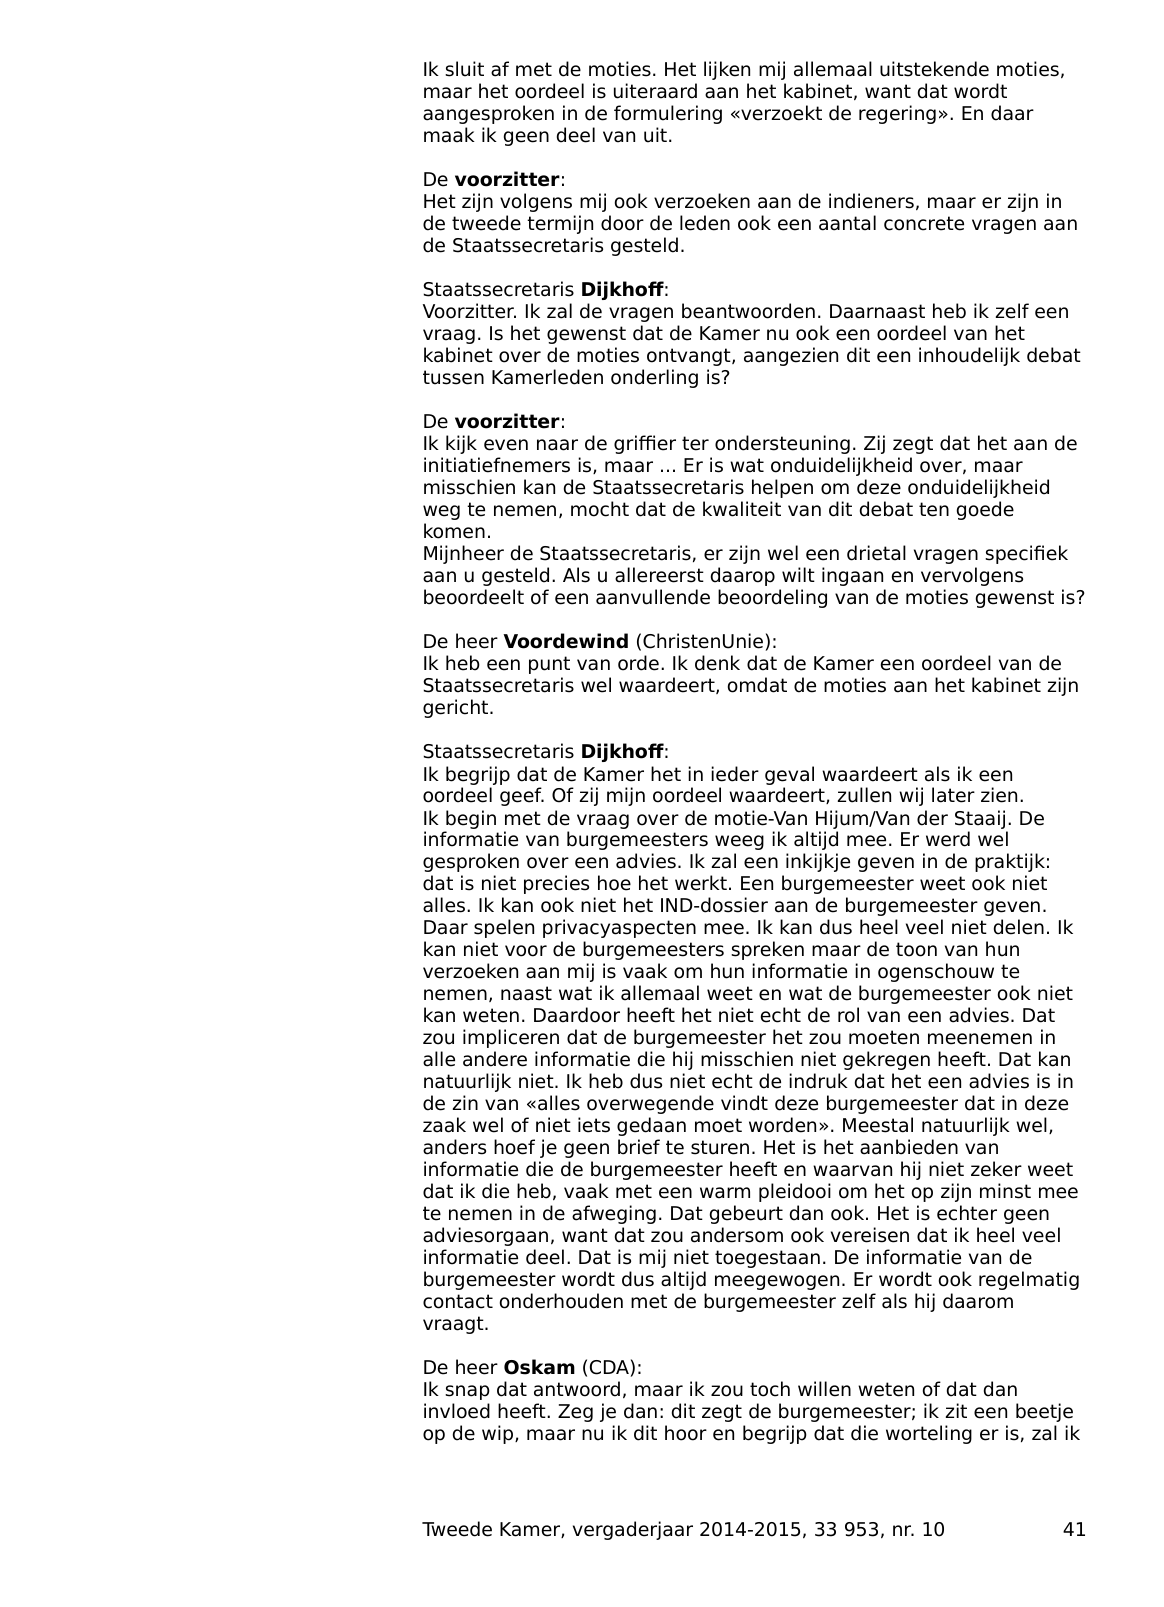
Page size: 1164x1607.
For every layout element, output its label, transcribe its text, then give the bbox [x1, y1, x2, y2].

text Ik kijk even naar de griffier ter ondersteuning. Zij zegt dat het aan de initiatiefnemers is, maar ... Er is wat onduidelijkheid over, maar misschien kan de Staatssecretaris helpen om deze onduidelijkheid weg te nemen, mocht dat de kwaliteit van dit debat ten goede komen. [422, 433, 1087, 543]
text Ik begin met de vraag over de motie-Van Hijum/Van der Staaij. De informatie van burgemeesters weeg ik altijd mee. Er werd wel gesproken over een advies. Ik zal een inkijkje geven in de praktijk: dat is niet precies hoe het werkt. Een burgemeester weet ook niet alles. Ik kan ook niet het IND-dossier aan de burgemeester geven. Daar spelen privacyaspecten mee. Ik kan dus heel veel niet delen. Ik kan niet voor de burgemeesters spreken maar de toon van hun verzoeken aan mij is vaak om hun informatie in ogenschouw te nemen, naast wat ik allemaal weet en wat de burgemeester ook niet kan weten. Daardoor heeft het niet echt de rol van een advies. Dat zou impliceren dat de burgemeester het zou moeten meenemen in alle andere informatie die hij misschien niet gekregen heeft. Dat kan natuurlijk niet. Ik heb dus niet echt de indruk dat het een advies is in de zin van «alles overwegende vindt deze burgemeester dat in deze zaak wel of niet iets gedaan moet worden». Meestal natuurlijk wel, anders hoef je geen brief te sturen. Het is het aanbieden van informatie die de burgemeester heeft en waarvan hij niet zeker weet dat ik die heb, vaak met een warm pleidooi om het op zijn minst mee te nemen in de afweging. Dat gebeurt dan ook. Het is echter geen adviesorgaan, want dat zou andersom ook vereisen dat ik heel veel informatie deel. Dat is mij niet toegestaan. De informatie van de burgemeester wordt dus altijd meegewogen. Er wordt ook regelmatig contact onderhouden met de burgemeester zelf als hij daarom vraagt. [422, 807, 1087, 1335]
text De voorzitter: [422, 411, 1087, 433]
text Mijnheer de Staatssecretaris, er zijn wel een drietal vragen specifiek aan u gesteld. Als u allereerst daarop wilt ingaan en vervolgens beoordeelt of een aanvullende beoordeling van de moties gewenst is? [422, 543, 1087, 609]
text Ik sluit af met de moties. Het lijken mij allemaal uitstekende moties, maar het oordeel is uiteraard aan het kabinet, want dat wordt aangesproken in de formulering «verzoekt de regering». En daar maak ik geen deel van uit. [422, 59, 1087, 147]
text Het zijn volgens mij ook verzoeken aan de indieners, maar er zijn in de tweede termijn door de leden ook een aantal concrete vragen aan de Staatssecretaris gesteld. [422, 191, 1087, 257]
text Ik snap dat antwoord, maar ik zou toch willen weten of dat dan invloed heeft. Zeg je dan: dit zegt de burgemeester; ik zit een beetje op de wip, maar nu ik dit hoor en begrijp dat die worteling er is, zal ik [422, 1379, 1087, 1445]
text De heer Voordewind (ChristenUnie): [422, 631, 1087, 653]
text Staatssecretaris Dijkhoff: [422, 741, 1087, 763]
text De voorzitter: [422, 169, 1087, 191]
text Staatssecretaris Dijkhoff: [422, 279, 1087, 301]
text De heer Oskam (CDA): [422, 1357, 1087, 1379]
text Voorzitter. Ik zal de vragen beantwoorden. Daarnaast heb ik zelf een vraag. Is het gewenst dat de Kamer nu ook een oordeel van het kabinet over de moties ontvangt, aangezien dit een inhoudelijk debat tussen Kamerleden onderling is? [422, 301, 1087, 389]
text Ik heb een punt van orde. Ik denk dat de Kamer een oordeel van de Staatssecretaris wel waardeert, omdat de moties aan het kabinet zijn gericht. [422, 653, 1087, 719]
text Ik begrijp dat de Kamer het in ieder geval waardeert als ik een oordeel geef. Of zij mijn oordeel waardeert, zullen wij later zien. [422, 763, 1087, 807]
